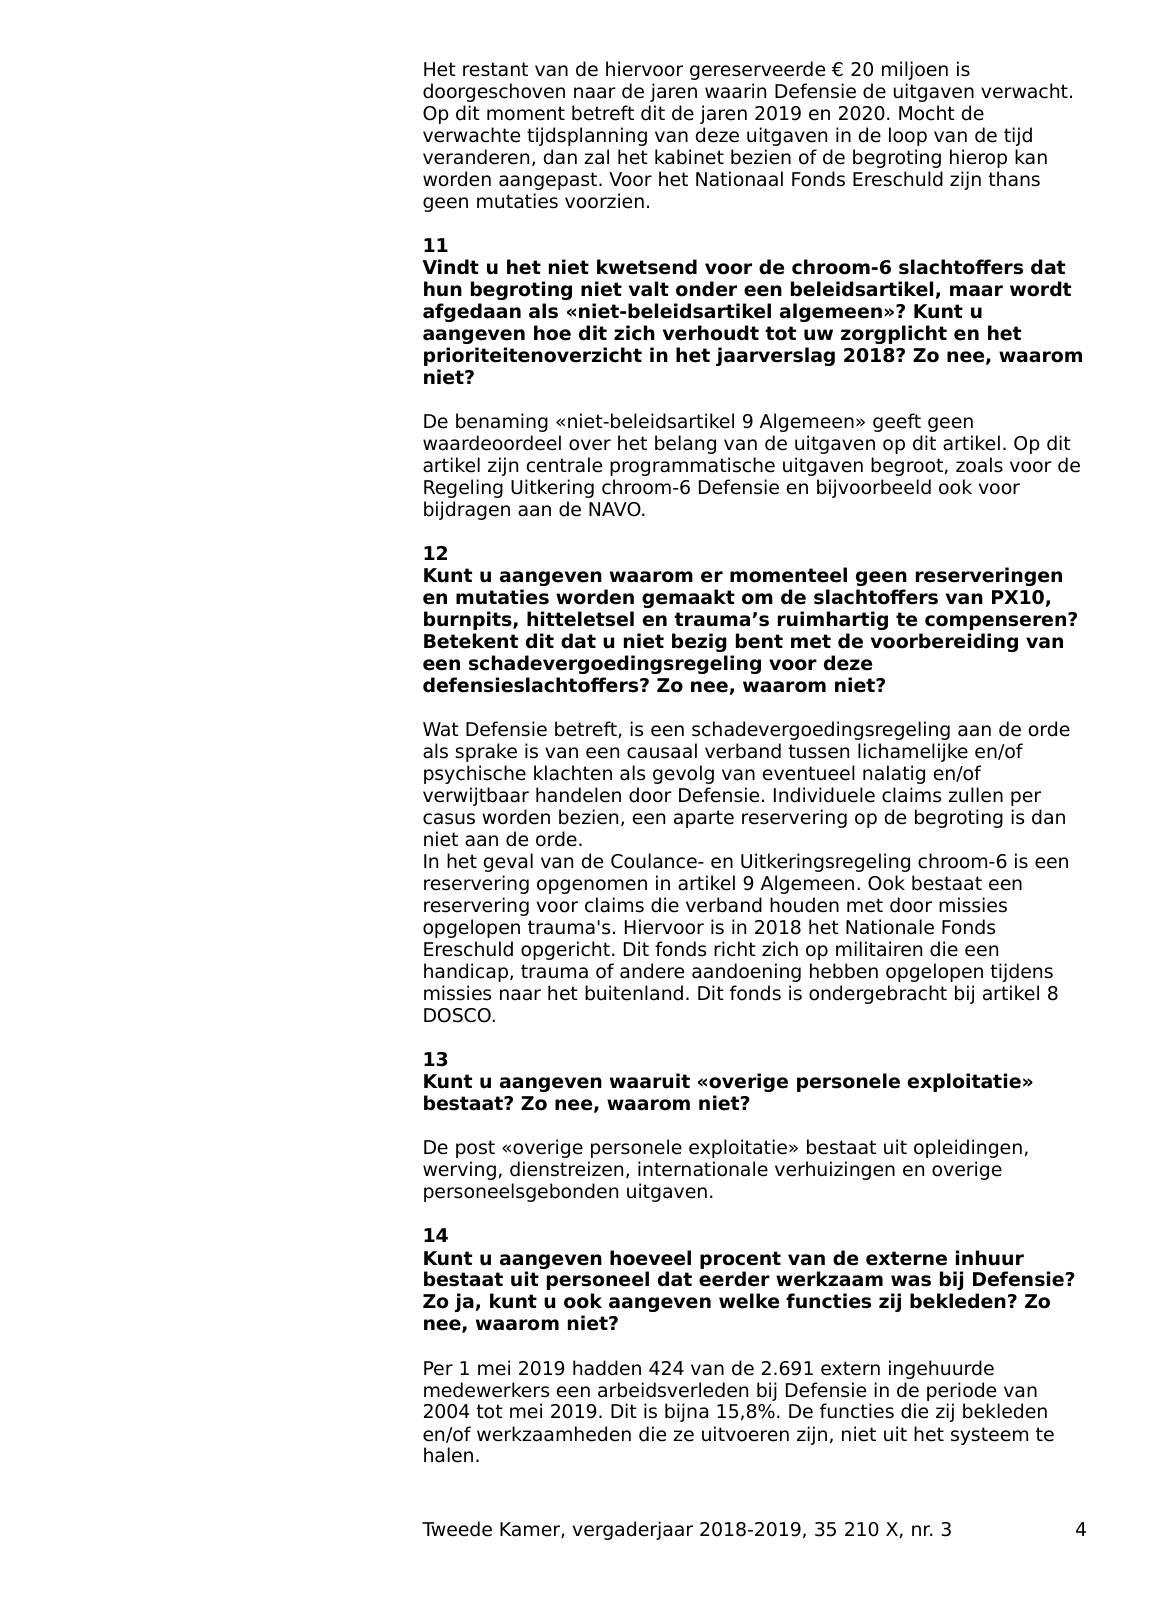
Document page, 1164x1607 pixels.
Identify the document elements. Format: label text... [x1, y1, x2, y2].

text Per 1 mei 2019 hadden 424 van de 2.691 extern ingehuurde medewerkers een arbeidsverleden bij Defensie in de periode van 2004 tot mei 2019. Dit is bijna 15,8%. De functies die zij bekleden en/of werkzaamheden die ze uitvoeren zijn, niet uit het systeem te halen. [422, 1357, 1087, 1467]
text Kunt u aangeven hoeveel procent van de externe inhuur bestaat uit personeel dat eerder werkzaam was bij Defensie? Zo ja, kunt u ook aangeven welke functies zij bekleden? Zo nee, waarom niet? [422, 1247, 1087, 1335]
text Vindt u het niet kwetsend voor de chroom-6 slachtoffers dat hun begroting niet valt onder een beleidsartikel, maar wordt afgedaan als «niet-beleidsartikel algemeen»? Kunt u aangeven hoe dit zich verhoudt tot uw zorgplicht en het prioriteitenoverzicht in het jaarverslag 2018? Zo nee, waarom niet? [422, 257, 1087, 389]
text Wat Defensie betreft, is een schadevergoedingsregeling aan de orde als sprake is van een causaal verband tussen lichamelijke en/of psychische klachten als gevolg van eventueel nalatig en/of verwijtbaar handelen door Defensie. Individuele claims zullen per casus worden bezien, een aparte reservering op de begroting is dan niet aan de orde. [422, 719, 1087, 851]
text De benaming «niet-beleidsartikel 9 Algemeen» geeft geen waardeoordeel over het belang van de uitgaven op dit artikel. Op dit artikel zijn centrale programmatische uitgaven begroot, zoals voor de Regeling Uitkering chroom-6 Defensie en bijvoorbeeld ook voor bijdragen aan de NAVO. [422, 411, 1087, 521]
text Het restant van de hiervoor gereserveerde € 20 miljoen is doorgeschoven naar de jaren waarin Defensie de uitgaven verwacht. Op dit moment betreft dit de jaren 2019 en 2020. Mocht de verwachte tijdsplanning van deze uitgaven in de loop van de tijd veranderen, dan zal het kabinet bezien of de begroting hierop kan worden aangepast. Voor het Nationaal Fonds Ereschuld zijn thans geen mutaties voorzien. [422, 59, 1087, 213]
text De post «overige personele exploitatie» bestaat uit opleidingen, werving, dienstreizen, internationale verhuizingen en overige personeelsgebonden uitgaven. [422, 1137, 1087, 1203]
text 13 [422, 1049, 1087, 1071]
text Kunt u aangeven waarom er momenteel geen reserveringen en mutaties worden gemaakt om de slachtoffers van PX10, burnpits, hitteletsel en trauma’s ruimhartig te compenseren? Betekent dit dat u niet bezig bent met de voorbereiding van een schadevergoedingsregeling voor deze defensieslachtoffers? Zo nee, waarom niet? [422, 565, 1087, 697]
text 11 [422, 235, 1087, 257]
text 12 [422, 543, 1087, 565]
text Kunt u aangeven waaruit «overige personele exploitatie» bestaat? Zo nee, waarom niet? [422, 1071, 1087, 1115]
text 14 [422, 1225, 1087, 1247]
text In het geval van de Coulance- en Uitkeringsregeling chroom-6 is een reservering opgenomen in artikel 9 Algemeen. Ook bestaat een reservering voor claims die verband houden met door missies opgelopen trauma's. Hiervoor is in 2018 het Nationale Fonds Ereschuld opgericht. Dit fonds richt zich op militairen die een handicap, trauma of andere aandoening hebben opgelopen tijdens missies naar het buitenland. Dit fonds is ondergebracht bij artikel 8 DOSCO. [422, 851, 1087, 1027]
